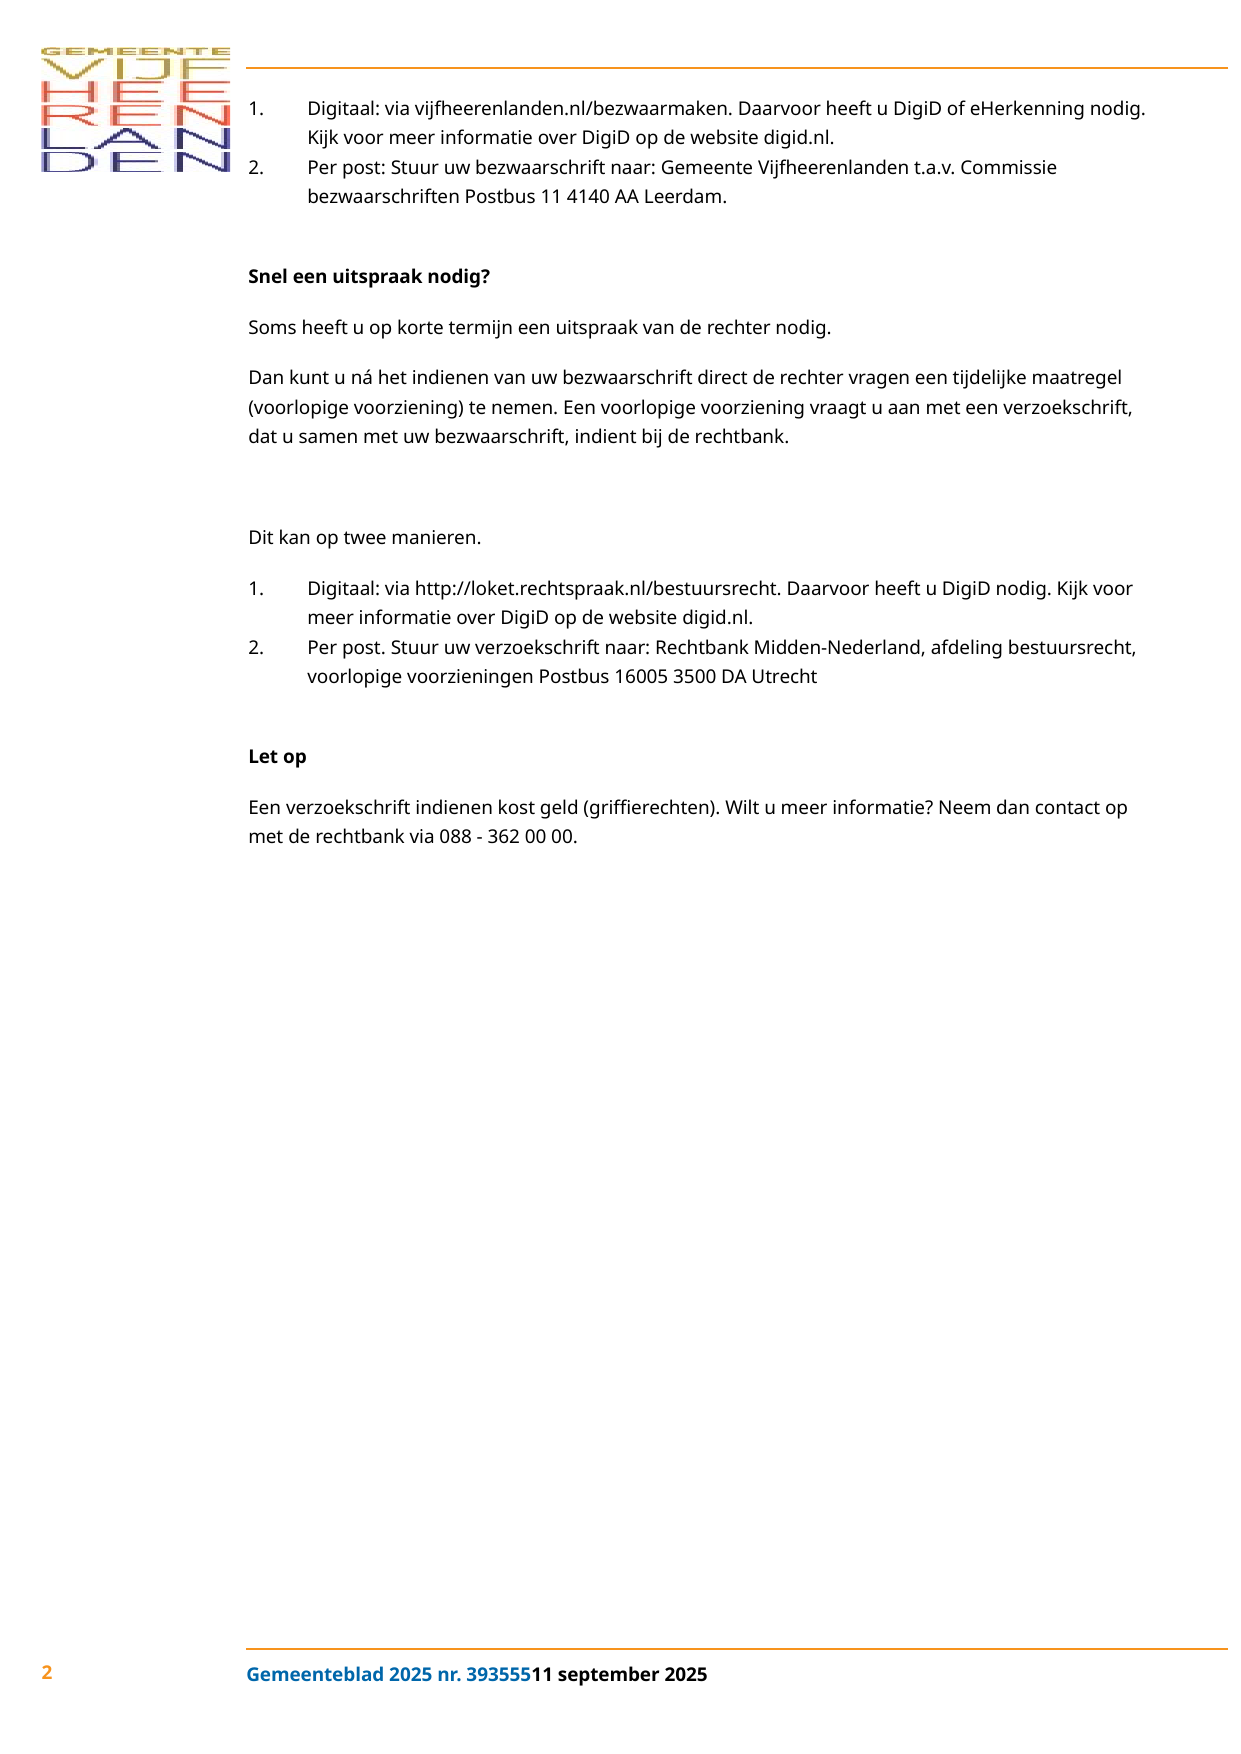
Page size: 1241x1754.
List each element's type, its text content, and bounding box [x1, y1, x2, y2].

text Soms heeft u op korte termijn een uitspraak van de rechter nodig. [248, 314, 1152, 340]
list Per post: Stuur uw bezwaarschrift naar: Gemeente Vijfheerenlanden t.a.v. Commissie bezwaarschriften Postbus 11 4140 AA Leerdam. [248, 154, 1152, 209]
list Digitaal: via vijfheerenlanden.nl/bezwaarmaken. Daarvoor heeft u DigiD of eHerkenning nodig. Kijk voor meer informatie over DigiD op de website digid.nl. [248, 95, 1152, 150]
text Dan kunt u ná het indienen van uw bezwaarschrift direct de rechter vragen een tijdelijke maatregel (voorlopige voorziening) te nemen. Een voorlopige voorziening vraagt u aan met een verzoekschrift, dat u samen met uw bezwaarschrift, indient bij de rechtbank. [248, 364, 1152, 449]
text Let op [248, 743, 1152, 769]
text Snel een uitspraak nodig? [248, 263, 1152, 289]
picture [41, 47, 231, 172]
list Digitaal: via http://loket.rechtspraak.nl/bestuursrecht. Daarvoor heeft u DigiD nodig. Kijk voor meer informatie over DigiD op de website digid.nl. [248, 575, 1152, 630]
text Dit kan op twee manieren. [248, 524, 1152, 550]
list Per post. Stuur uw verzoekschrift naar: Rechtbank Midden-Nederland, afdeling bestuursrecht, voorlopige voorzieningen Postbus 16005 3500 DA Utrecht [248, 634, 1152, 689]
text Een verzoekschrift indienen kost geld (griffierechten). Wilt u meer informatie? Neem dan contact op met de rechtbank via 088 - 362 00 00. [248, 794, 1152, 849]
